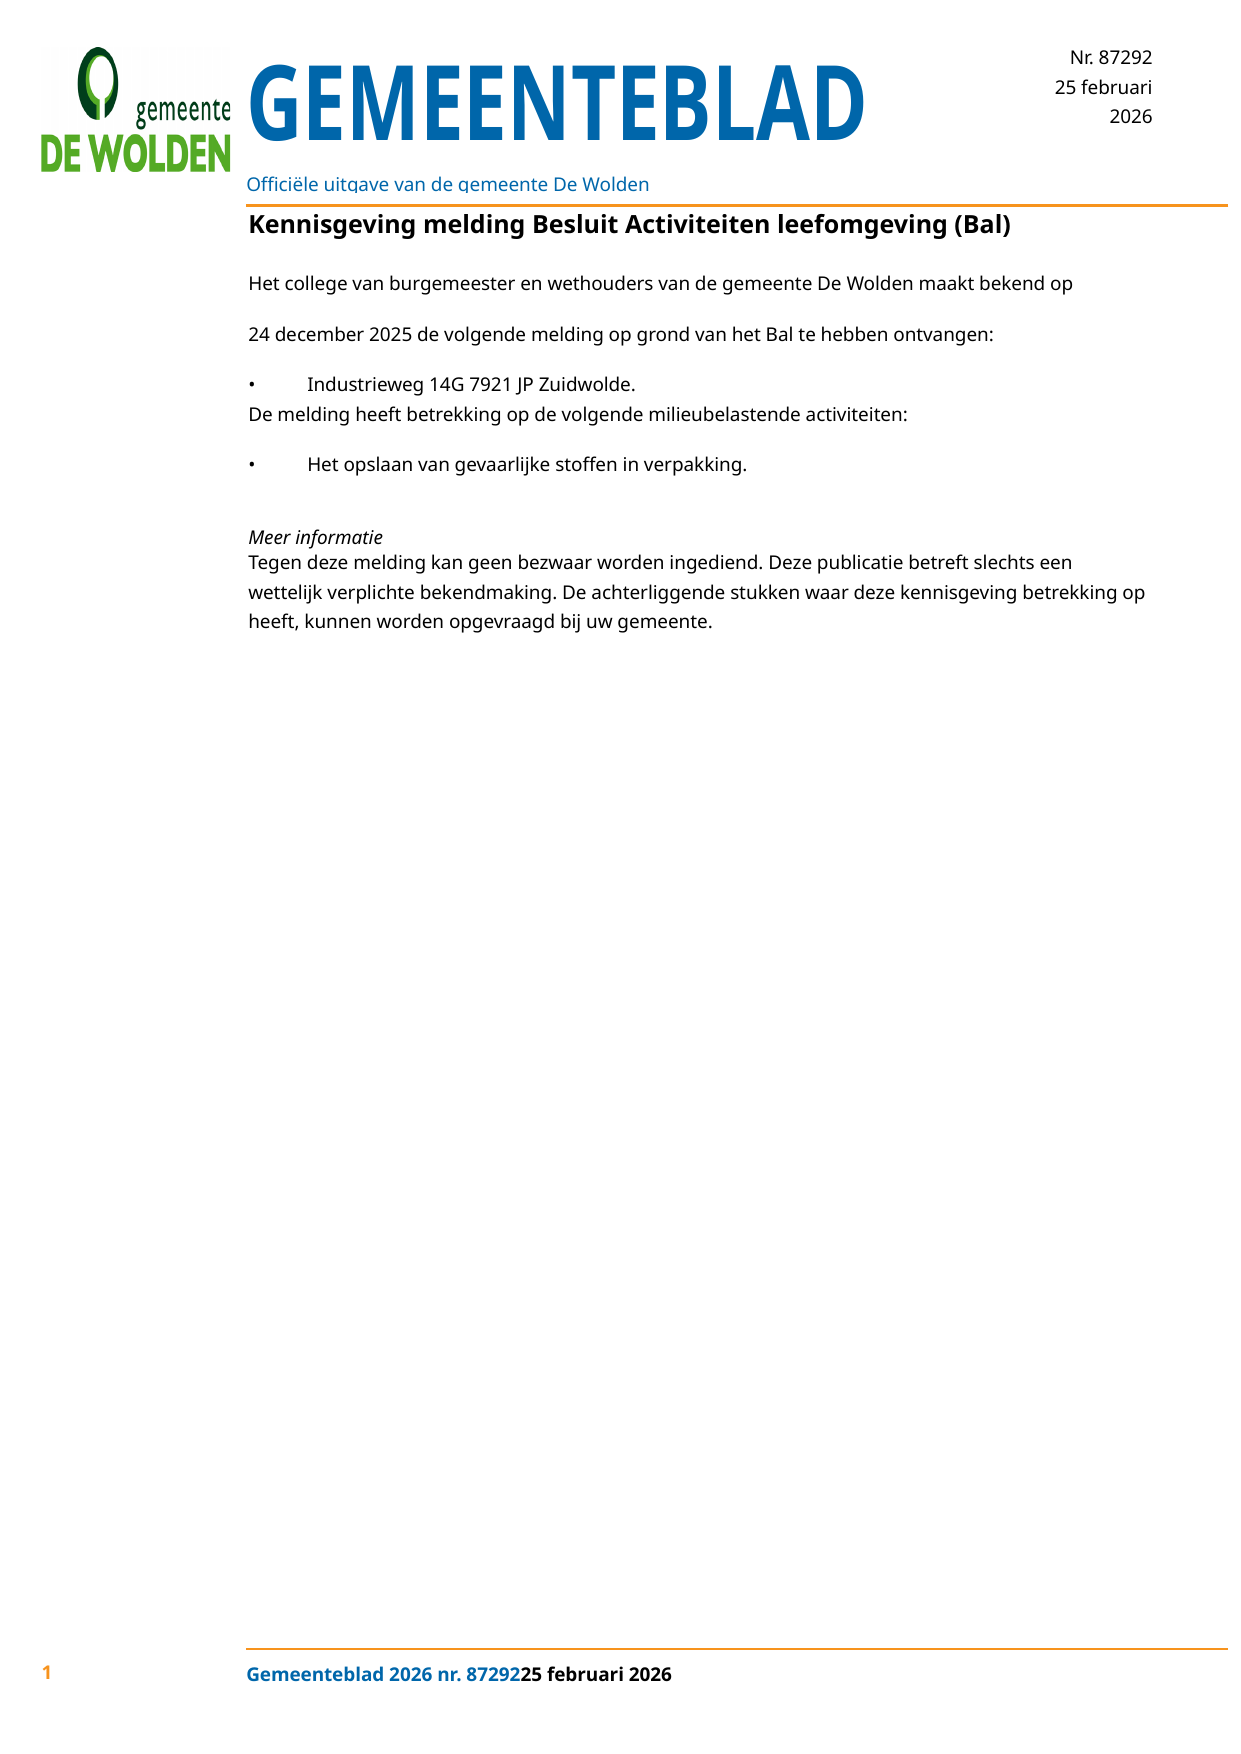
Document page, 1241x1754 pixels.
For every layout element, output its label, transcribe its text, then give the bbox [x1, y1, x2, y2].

text Het college van burgemeester en wethouders van de gemeente De Wolden maakt bekend op [248, 270, 1152, 296]
picture [41, 47, 231, 172]
text Kennisgeving melding Besluit Activiteiten leefomgeving (Bal) [248, 207, 1152, 241]
text De melding heeft betrekking op de volgende milieubelastende activiteiten: [248, 401, 1152, 426]
text Meer informatie [248, 524, 1152, 549]
text Tegen deze melding kan geen bezwaar worden ingediend. Deze publicatie betreft slechts een wettelijk verplichte bekendmaking. De achterliggende stukken waar deze kennisgeving betrekking op heeft, kunnen worden opgevraagd bij uw gemeente. [248, 549, 1152, 634]
list Het opslaan van gevaarlijke stoffen in verpakking. [248, 451, 1152, 477]
list Industrieweg 14G 7921 JP Zuidwolde. [248, 371, 1152, 397]
text 24 december 2025 de volgende melding op grond van het Bal te hebben ontvangen: [248, 321, 1152, 346]
